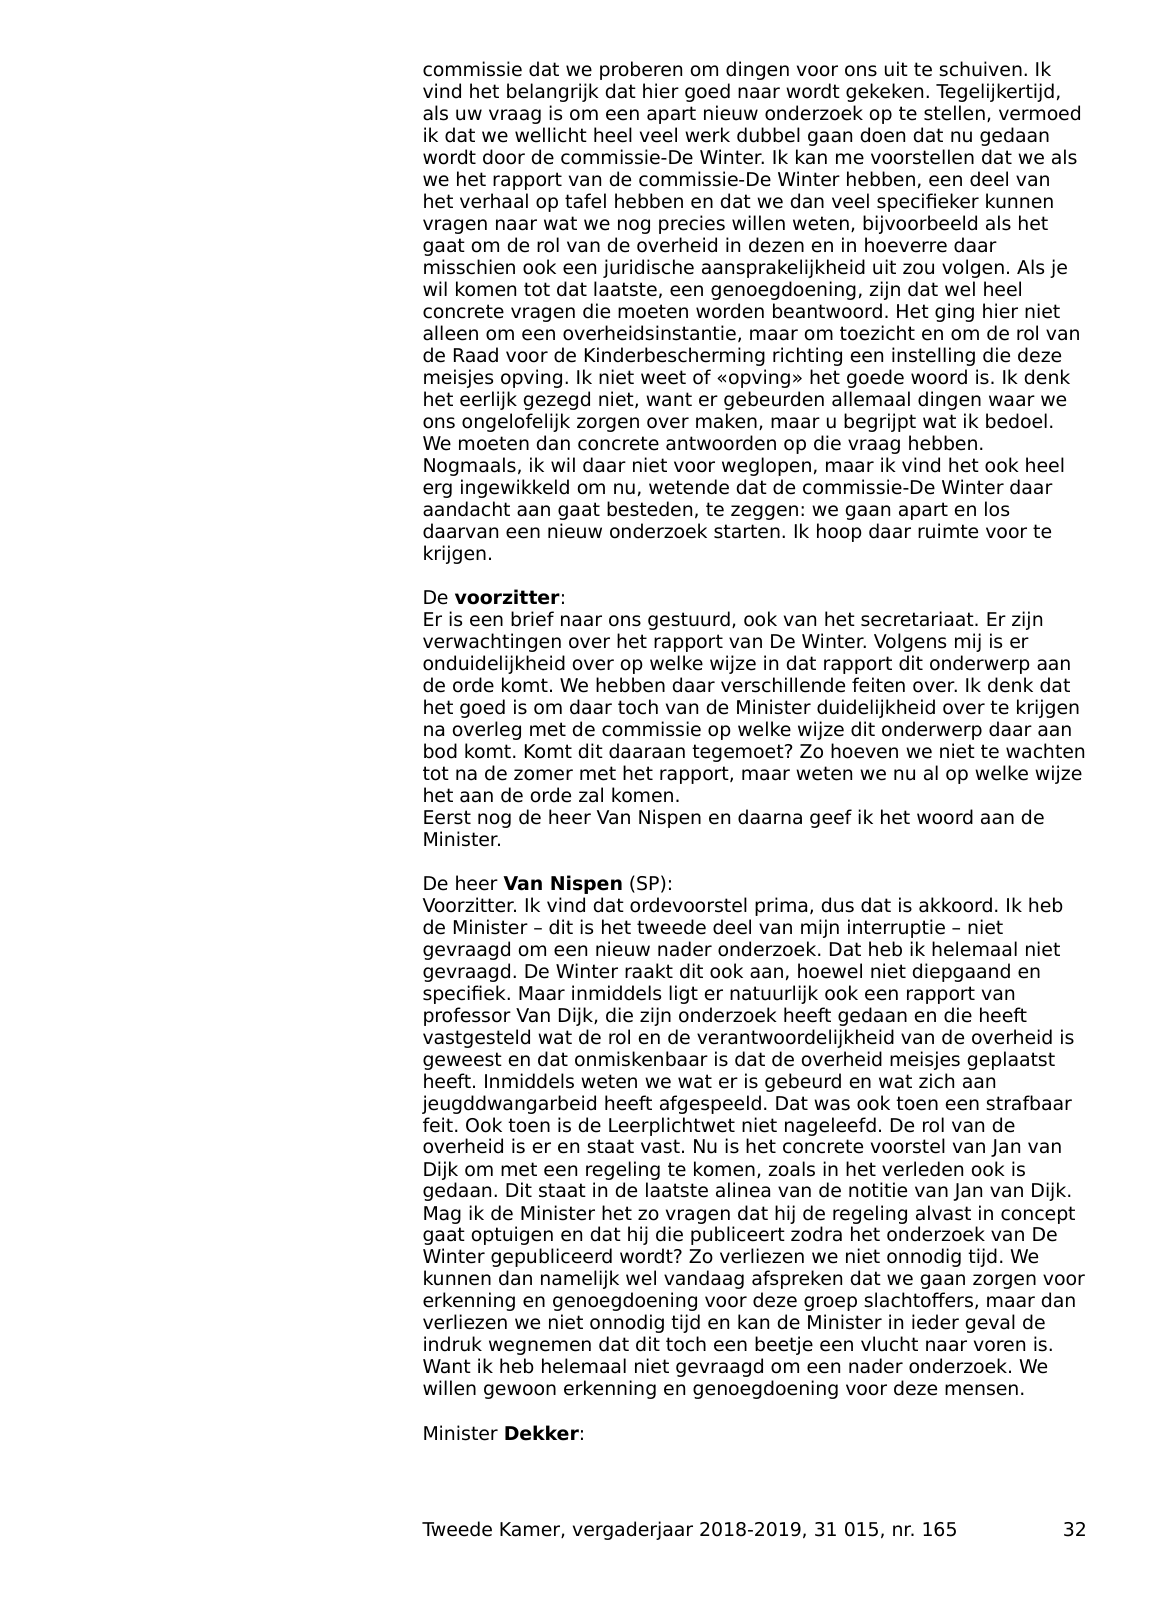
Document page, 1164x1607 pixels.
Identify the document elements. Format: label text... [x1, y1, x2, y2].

text Voorzitter. Ik vind dat ordevoorstel prima, dus dat is akkoord. Ik heb de Minister – dit is het tweede deel van mijn interruptie – niet gevraagd om een nieuw nader onderzoek. Dat heb ik helemaal niet gevraagd. De Winter raakt dit ook aan, hoewel niet diepgaand en specifiek. Maar inmiddels ligt er natuurlijk ook een rapport van professor Van Dijk, die zijn onderzoek heeft gedaan en die heeft vastgesteld wat de rol en de verantwoordelijkheid van de overheid is geweest en dat onmiskenbaar is dat de overheid meisjes geplaatst heeft. Inmiddels weten we wat er is gebeurd en wat zich aan jeugddwangarbeid heeft afgespeeld. Dat was ook toen een strafbaar feit. Ook toen is de Leerplichtwet niet nageleefd. De rol van de overheid is er en staat vast. Nu is het concrete voorstel van Jan van Dijk om met een regeling te komen, zoals in het verleden ook is gedaan. Dit staat in de laatste alinea van de notitie van Jan van Dijk. Mag ik de Minister het zo vragen dat hij de regeling alvast in concept gaat optuigen en dat hij die publiceert zodra het onderzoek van De Winter gepubliceerd wordt? Zo verliezen we niet onnodig tijd. We kunnen dan namelijk wel vandaag afspreken dat we gaan zorgen voor erkenning en genoegdoening voor deze groep slachtoffers, maar dan verliezen we niet onnodig tijd en kan de Minister in ieder geval de indruk wegnemen dat dit toch een beetje een vlucht naar voren is. Want ik heb helemaal niet gevraagd om een nader onderzoek. We willen gewoon erkenning en genoegdoening voor deze mensen. [422, 895, 1087, 1400]
text De voorzitter: [422, 587, 1087, 609]
text commissie dat we proberen om dingen voor ons uit te schuiven. Ik vind het belangrijk dat hier goed naar wordt gekeken. Tegelijkertijd, als uw vraag is om een apart nieuw onderzoek op te stellen, vermoed ik dat we wellicht heel veel werk dubbel gaan doen dat nu gedaan wordt door de commissie-De Winter. Ik kan me voorstellen dat we als we het rapport van de commissie-De Winter hebben, een deel van het verhaal op tafel hebben en dat we dan veel specifieker kunnen vragen naar wat we nog precies willen weten, bijvoorbeeld als het gaat om de rol van de overheid in dezen en in hoeverre daar misschien ook een juridische aansprakelijkheid uit zou volgen. Als je wil komen tot dat laatste, een genoegdoening, zijn dat wel heel concrete vragen die moeten worden beantwoord. Het ging hier niet alleen om een overheidsinstantie, maar om toezicht en om de rol van de Raad voor de Kinderbescherming richting een instelling die deze meisjes opving. Ik niet weet of «opving» het goede woord is. Ik denk het eerlijk gezegd niet, want er gebeurden allemaal dingen waar we ons ongelofelijk zorgen over maken, maar u begrijpt wat ik bedoel. We moeten dan concrete antwoorden op die vraag hebben. Nogmaals, ik wil daar niet voor weglopen, maar ik vind het ook heel erg ingewikkeld om nu, wetende dat de commissie-De Winter daar aandacht aan gaat besteden, te zeggen: we gaan apart en los daarvan een nieuw onderzoek starten. Ik hoop daar ruimte voor te krijgen. [422, 59, 1087, 564]
text Er is een brief naar ons gestuurd, ook van het secretariaat. Er zijn verwachtingen over het rapport van De Winter. Volgens mij is er onduidelijkheid over op welke wijze in dat rapport dit onderwerp aan de orde komt. We hebben daar verschillende feiten over. Ik denk dat het goed is om daar toch van de Minister duidelijkheid over te krijgen na overleg met de commissie op welke wijze dit onderwerp daar aan bod komt. Komt dit daaraan tegemoet? Zo hoeven we niet te wachten tot na de zomer met het rapport, maar weten we nu al op welke wijze het aan de orde zal komen. [422, 609, 1087, 807]
text Eerst nog de heer Van Nispen en daarna geef ik het woord aan de Minister. [422, 807, 1087, 851]
text Minister Dekker: [422, 1422, 1087, 1444]
text De heer Van Nispen (SP): [422, 873, 1087, 895]
